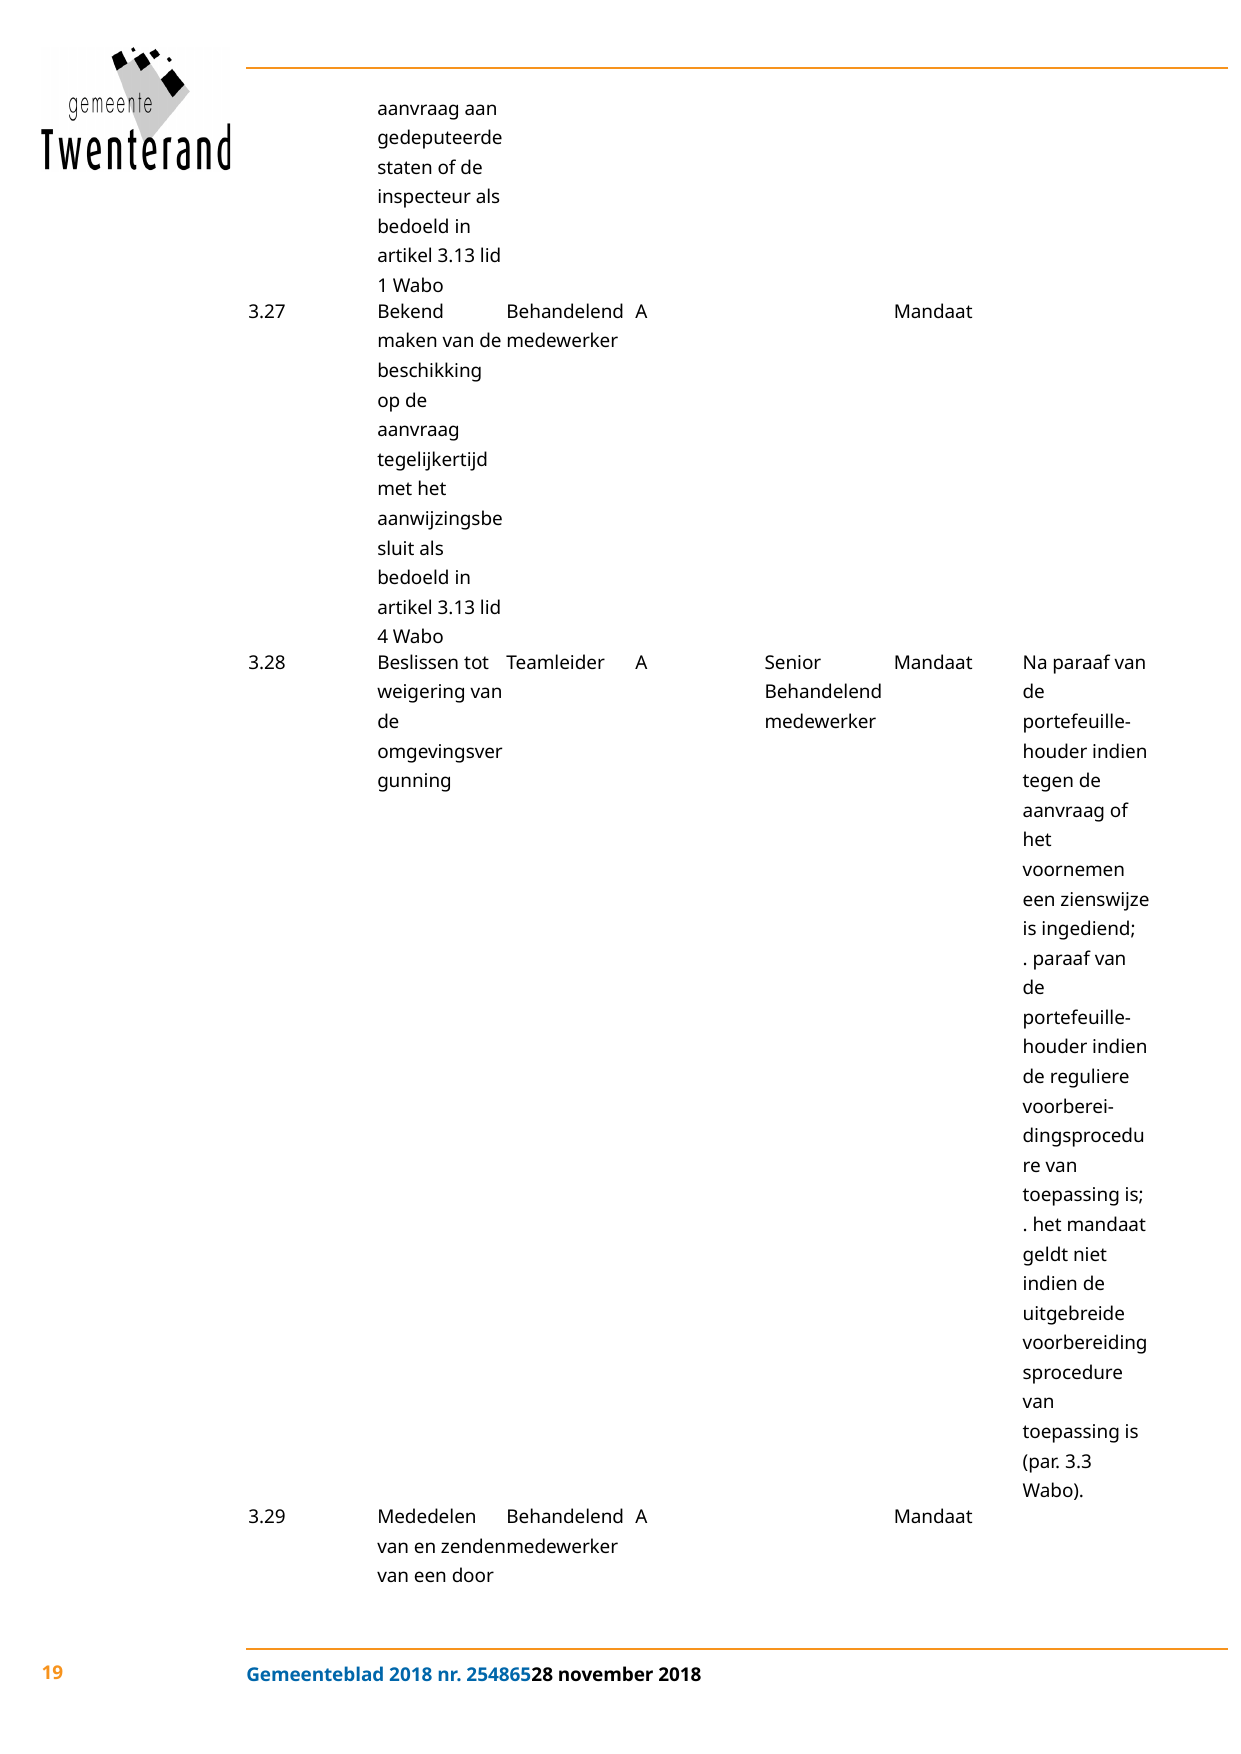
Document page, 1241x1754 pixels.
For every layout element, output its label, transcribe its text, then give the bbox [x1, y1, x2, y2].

table_cell Teamleider [506, 649, 635, 1503]
table_cell [894, 95, 1022, 298]
table_cell [764, 1503, 893, 1588]
table_cell 3.28 [248, 649, 377, 1503]
table_cell aanvraag aan gedeputeerde staten of de inspecteur als bedoeld in artikel 3.13 lid 1 Wabo [377, 95, 506, 298]
table_cell Mededelen van en zenden van een door [377, 1503, 506, 1588]
table_cell Mandaat [894, 298, 1022, 649]
table_cell A [635, 298, 764, 649]
table_cell [248, 95, 377, 298]
table_cell [1023, 1503, 1152, 1588]
table_cell [635, 95, 764, 298]
table_cell [764, 95, 893, 298]
table_cell Bekend maken van de beschikking op de aanvraag tegelijkertijd met het aanwijzingsbesluit als bedoeld in artikel 3.13 lid 4 Wabo [377, 298, 506, 649]
table_cell A [635, 649, 764, 1503]
table_cell 3.29 [248, 1503, 377, 1588]
table_cell Mandaat [894, 1503, 1022, 1588]
table_cell Behandelend medewerker [506, 298, 635, 649]
table_cell [764, 298, 893, 649]
table_cell Senior Behandelend medewerker [764, 649, 893, 1503]
table_cell Mandaat [894, 649, 1022, 1503]
table_cell Na paraaf van de portefeuille- houder indien tegen de aanvraag of het voornemen een zienswijze is ingediend; . paraaf van de portefeuille-houder indien de reguliere voorberei-dingsprocedure van toepassing is; . het mandaat geldt niet indien de uitgebreide voorbereidingsprocedure van toepassing is (par. 3.3 Wabo). [1023, 649, 1152, 1503]
table_cell A [635, 1503, 764, 1588]
table_cell 3.27 [248, 298, 377, 649]
picture [41, 47, 231, 172]
table_cell Beslissen tot weigering van de omgevingsvergunning [377, 649, 506, 1503]
table_cell Behandelend medewerker [506, 1503, 635, 1588]
table_cell [1023, 298, 1152, 649]
table_cell [1023, 95, 1152, 298]
table_cell [506, 95, 635, 298]
